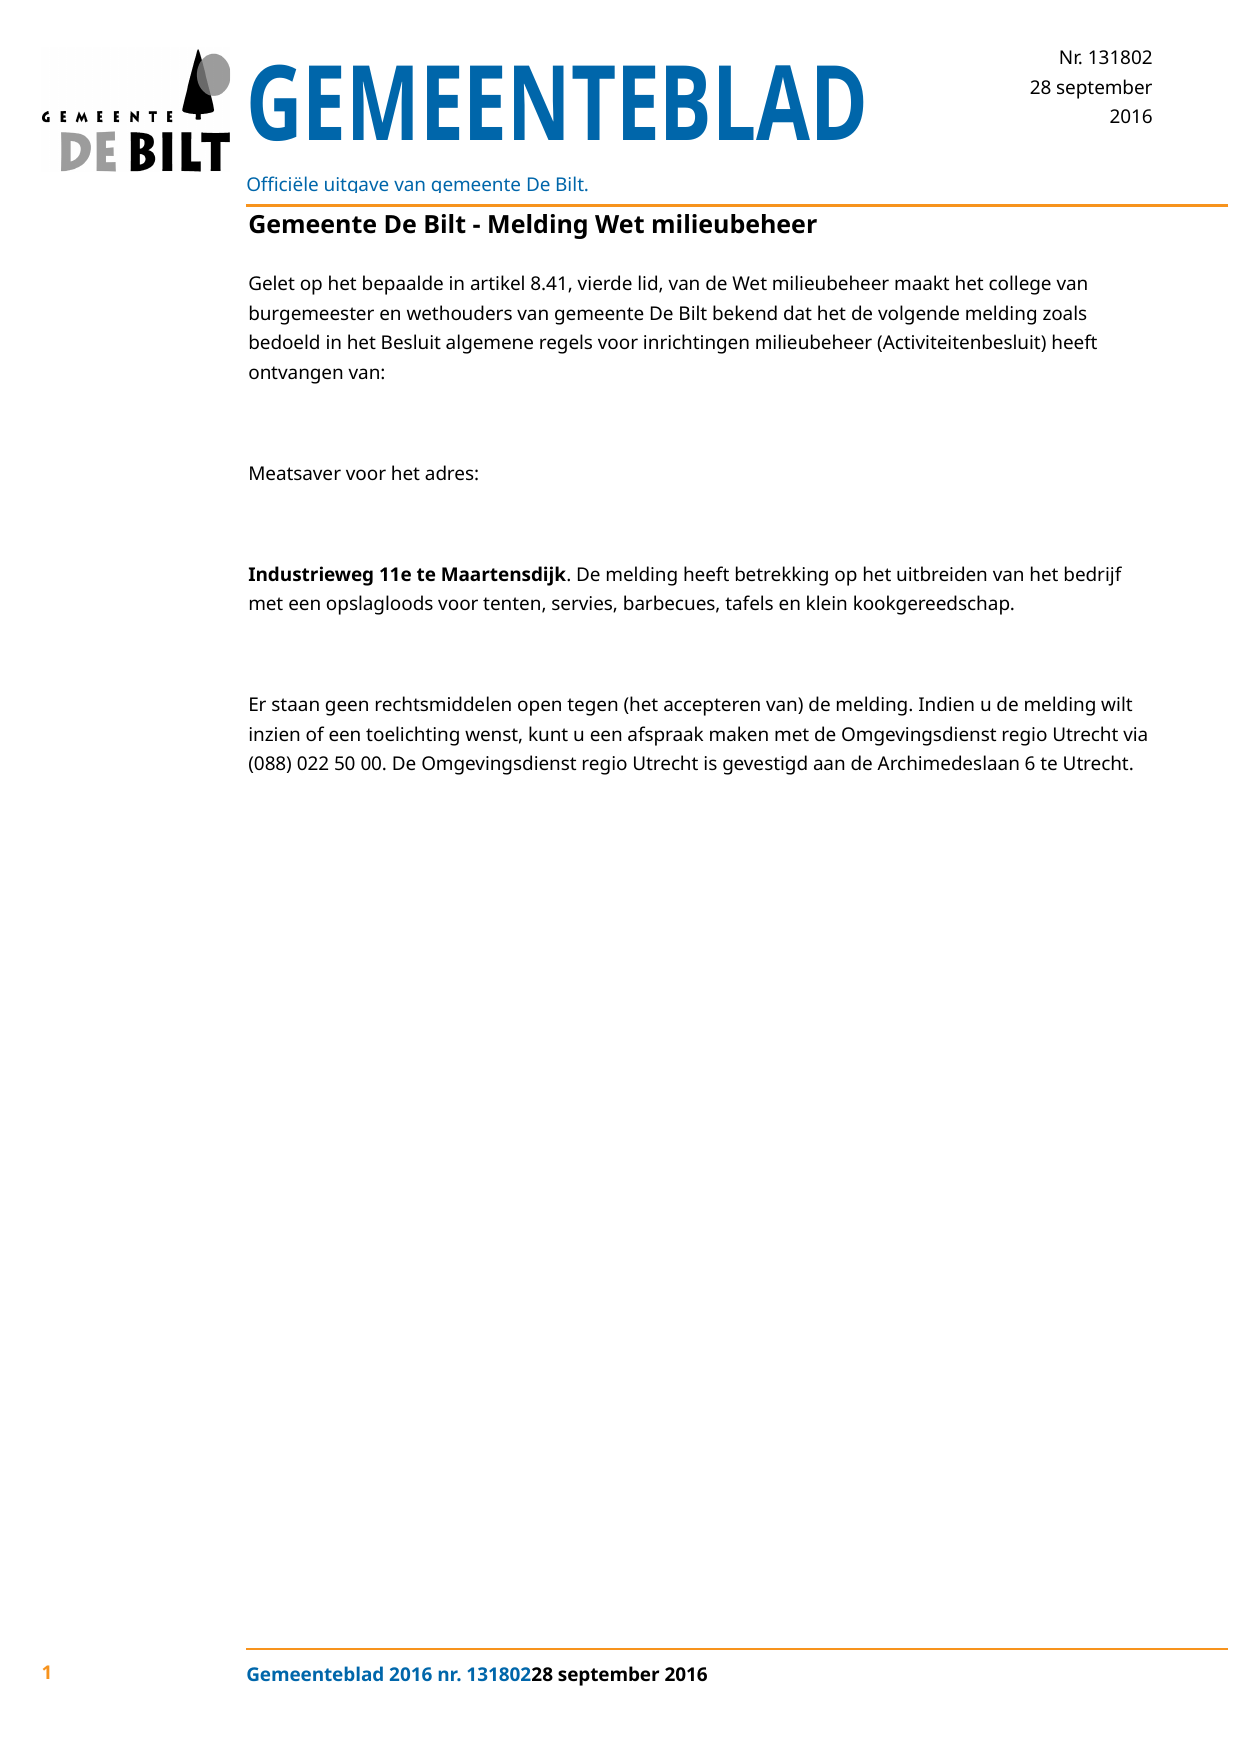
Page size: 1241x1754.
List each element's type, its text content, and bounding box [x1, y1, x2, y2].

text Gelet op het bepaalde in artikel 8.41, vierde lid, van de Wet milieubeheer maakt het college van burgemeester en wethouders van gemeente De Bilt bekend dat het de volgende melding zoals bedoeld in het Besluit algemene regels voor inrichtingen milieubeheer (Activiteitenbesluit) heeft ontvangen van: [248, 270, 1152, 385]
text Gemeente De Bilt - Melding Wet milieubeheer [248, 207, 1152, 241]
text Industrieweg 11e te Maartensdijk. De melding heeft betrekking op het uitbreiden van het bedrijf met een opslagloods voor tenten, servies, barbecues, tafels en klein kookgereedschap. [248, 561, 1152, 616]
text Er staan geen rechtsmiddelen open tegen (het accepteren van) de melding. Indien u de melding wilt inzien of een toelichting wenst, kunt u een afspraak maken met de Omgevingsdienst regio Utrecht via (088) 022 50 00. De Omgevingsdienst regio Utrecht is gevestigd aan de Archimedeslaan 6 te Utrecht. [248, 691, 1152, 776]
text Meatsaver voor het adres: [248, 460, 1152, 486]
picture [41, 47, 231, 172]
